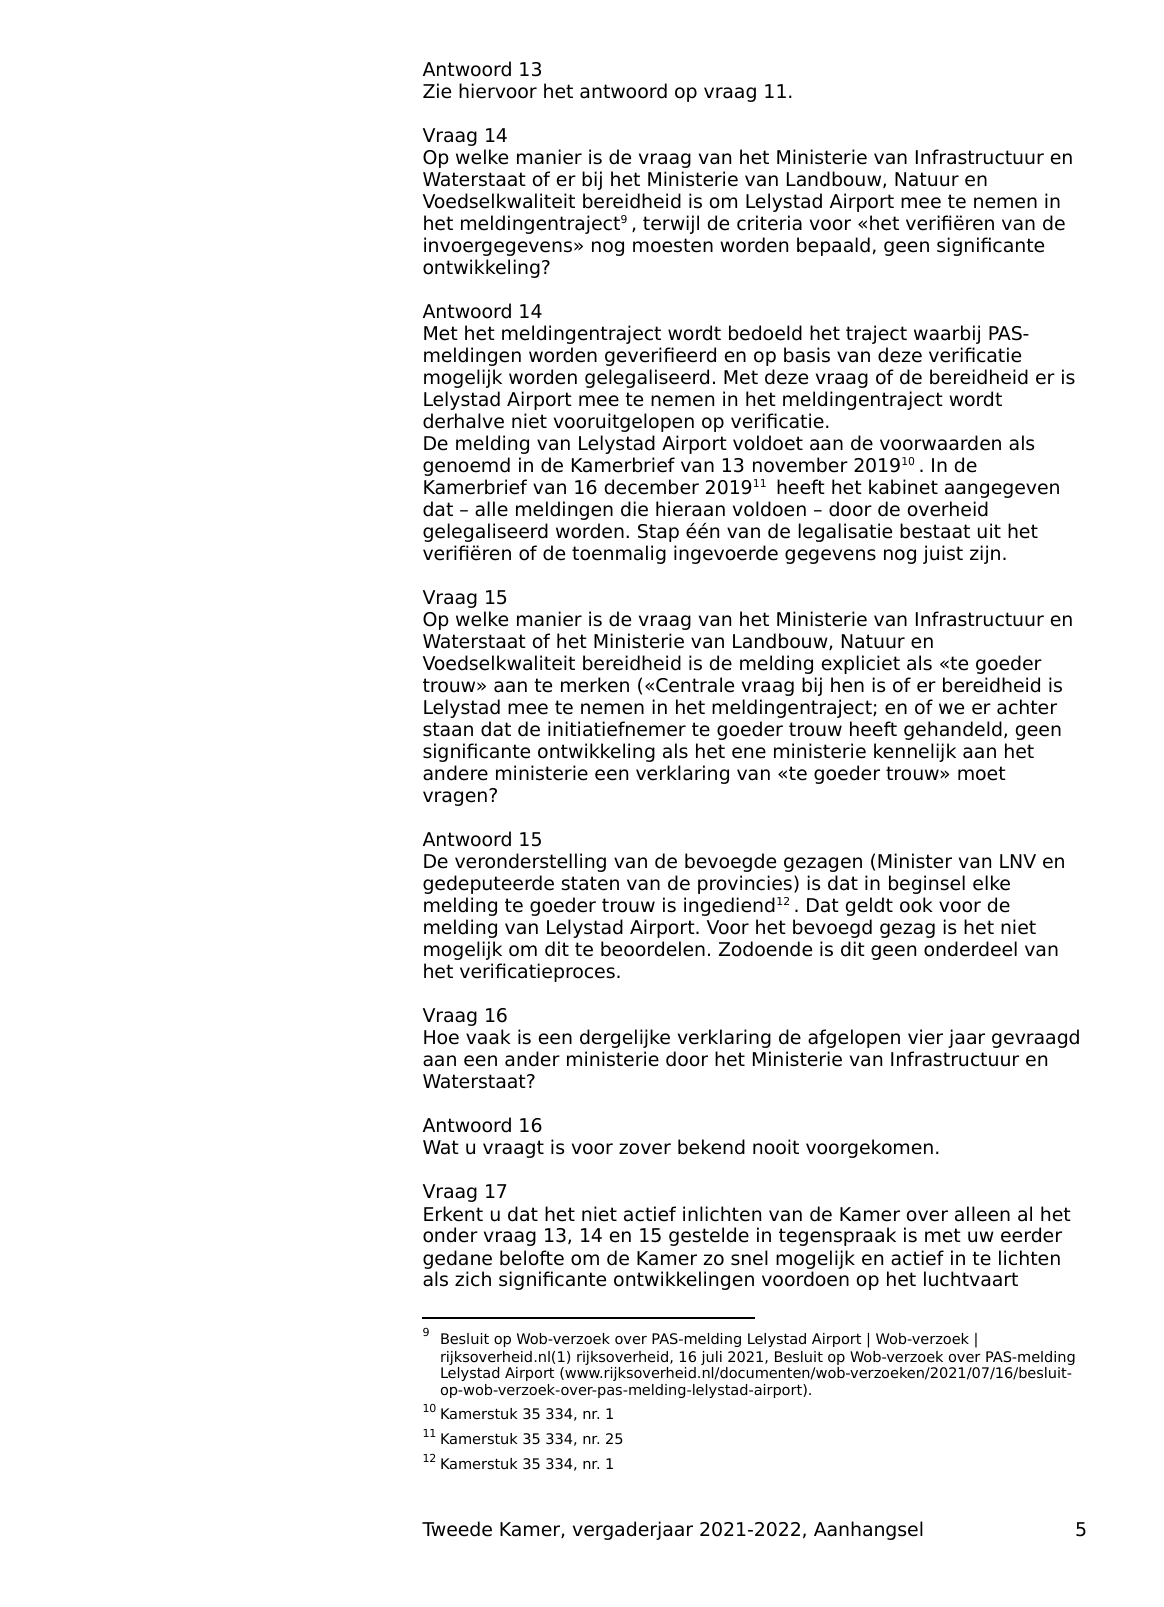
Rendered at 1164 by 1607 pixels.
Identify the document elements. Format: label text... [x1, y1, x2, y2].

text Op welke manier is de vraag van het Ministerie van Infrastructuur en Waterstaat of het Ministerie van Landbouw, Natuur en Voedselkwaliteit bereidheid is de melding expliciet als «te goeder trouw» aan te merken («Centrale vraag bij hen is of er bereidheid is Lelystad mee te nemen in het meldingentraject; en of we er achter staan dat de initiatiefnemer te goeder trouw heeft gehandeld, geen significante ontwikkeling als het ene ministerie kennelijk aan het andere ministerie een verklaring van «te goeder trouw» moet vragen? [422, 609, 1087, 807]
text Vraag 16 [422, 1005, 1087, 1027]
text Hoe vaak is een dergelijke verklaring de afgelopen vier jaar gevraagd aan een ander ministerie door het Ministerie van Infrastructuur en Waterstaat? [422, 1027, 1087, 1093]
text Op welke manier is de vraag van het Ministerie van Infrastructuur en Waterstaat of er bij het Ministerie van Landbouw, Natuur en Voedselkwaliteit bereidheid is om Lelystad Airport mee te nemen in het meldingentraject, terwijl de criteria voor «het verifiëren van de invoergegevens» nog moesten worden bepaald, geen significante ontwikkeling? [422, 147, 1087, 279]
text Kamerstuk 35 334, nr. 1 [422, 1452, 1087, 1474]
text Besluit op Wob-verzoek over PAS-melding Lelystad Airport | Wob-verzoek | rijksoverheid.nl(1) rijksoverheid, 16 juli 2021, Besluit op Wob-verzoek over PAS-melding Lelystad Airport (www.rijksoverheid.nl/documenten/wob-verzoeken/2021/07/16/besluit-op-wob-verzoek-over-pas-melding-lelystad-airport). [422, 1327, 1087, 1399]
text Vraag 14 [422, 125, 1087, 147]
text Antwoord 15 [422, 829, 1087, 851]
text Antwoord 13 [422, 59, 1087, 81]
text Zie hiervoor het antwoord op vraag 11. [422, 81, 1087, 103]
text De melding van Lelystad Airport voldoet aan de voorwaarden als genoemd in de Kamerbrief van 13 november 2019. In de Kamerbrief van 16 december 2019 heeft het kabinet aangegeven dat – alle meldingen die hieraan voldoen – door de overheid gelegaliseerd worden. Stap één van de legalisatie bestaat uit het verifiëren of de toenmalig ingevoerde gegevens nog juist zijn. [422, 433, 1087, 565]
text Wat u vraagt is voor zover bekend nooit voorgekomen. [422, 1137, 1087, 1159]
text Antwoord 16 [422, 1115, 1087, 1137]
text Antwoord 14 [422, 301, 1087, 323]
text Vraag 17 [422, 1181, 1087, 1203]
text Kamerstuk 35 334, nr. 1 [422, 1402, 1087, 1424]
text Kamerstuk 35 334, nr. 25 [422, 1427, 1087, 1449]
text Vraag 15 [422, 587, 1087, 609]
text De veronderstelling van de bevoegde gezagen (Minister van LNV en gedeputeerde staten van de provincies) is dat in beginsel elke melding te goeder trouw is ingediend. Dat geldt ook voor de melding van Lelystad Airport. Voor het bevoegd gezag is het niet mogelijk om dit te beoordelen. Zodoende is dit geen onderdeel van het verificatieproces. [422, 851, 1087, 983]
text Met het meldingentraject wordt bedoeld het traject waarbij PAS-meldingen worden geverifieerd en op basis van deze verificatie mogelijk worden gelegaliseerd. Met deze vraag of de bereidheid er is Lelystad Airport mee te nemen in het meldingentraject wordt derhalve niet vooruitgelopen op verificatie. [422, 323, 1087, 433]
text Erkent u dat het niet actief inlichten van de Kamer over alleen al het onder vraag 13, 14 en 15 gestelde in tegenspraak is met uw eerder gedane belofte om de Kamer zo snel mogelijk en actief in te lichten als zich significante ontwikkelingen voordoen op het luchtvaart [422, 1203, 1087, 1291]
